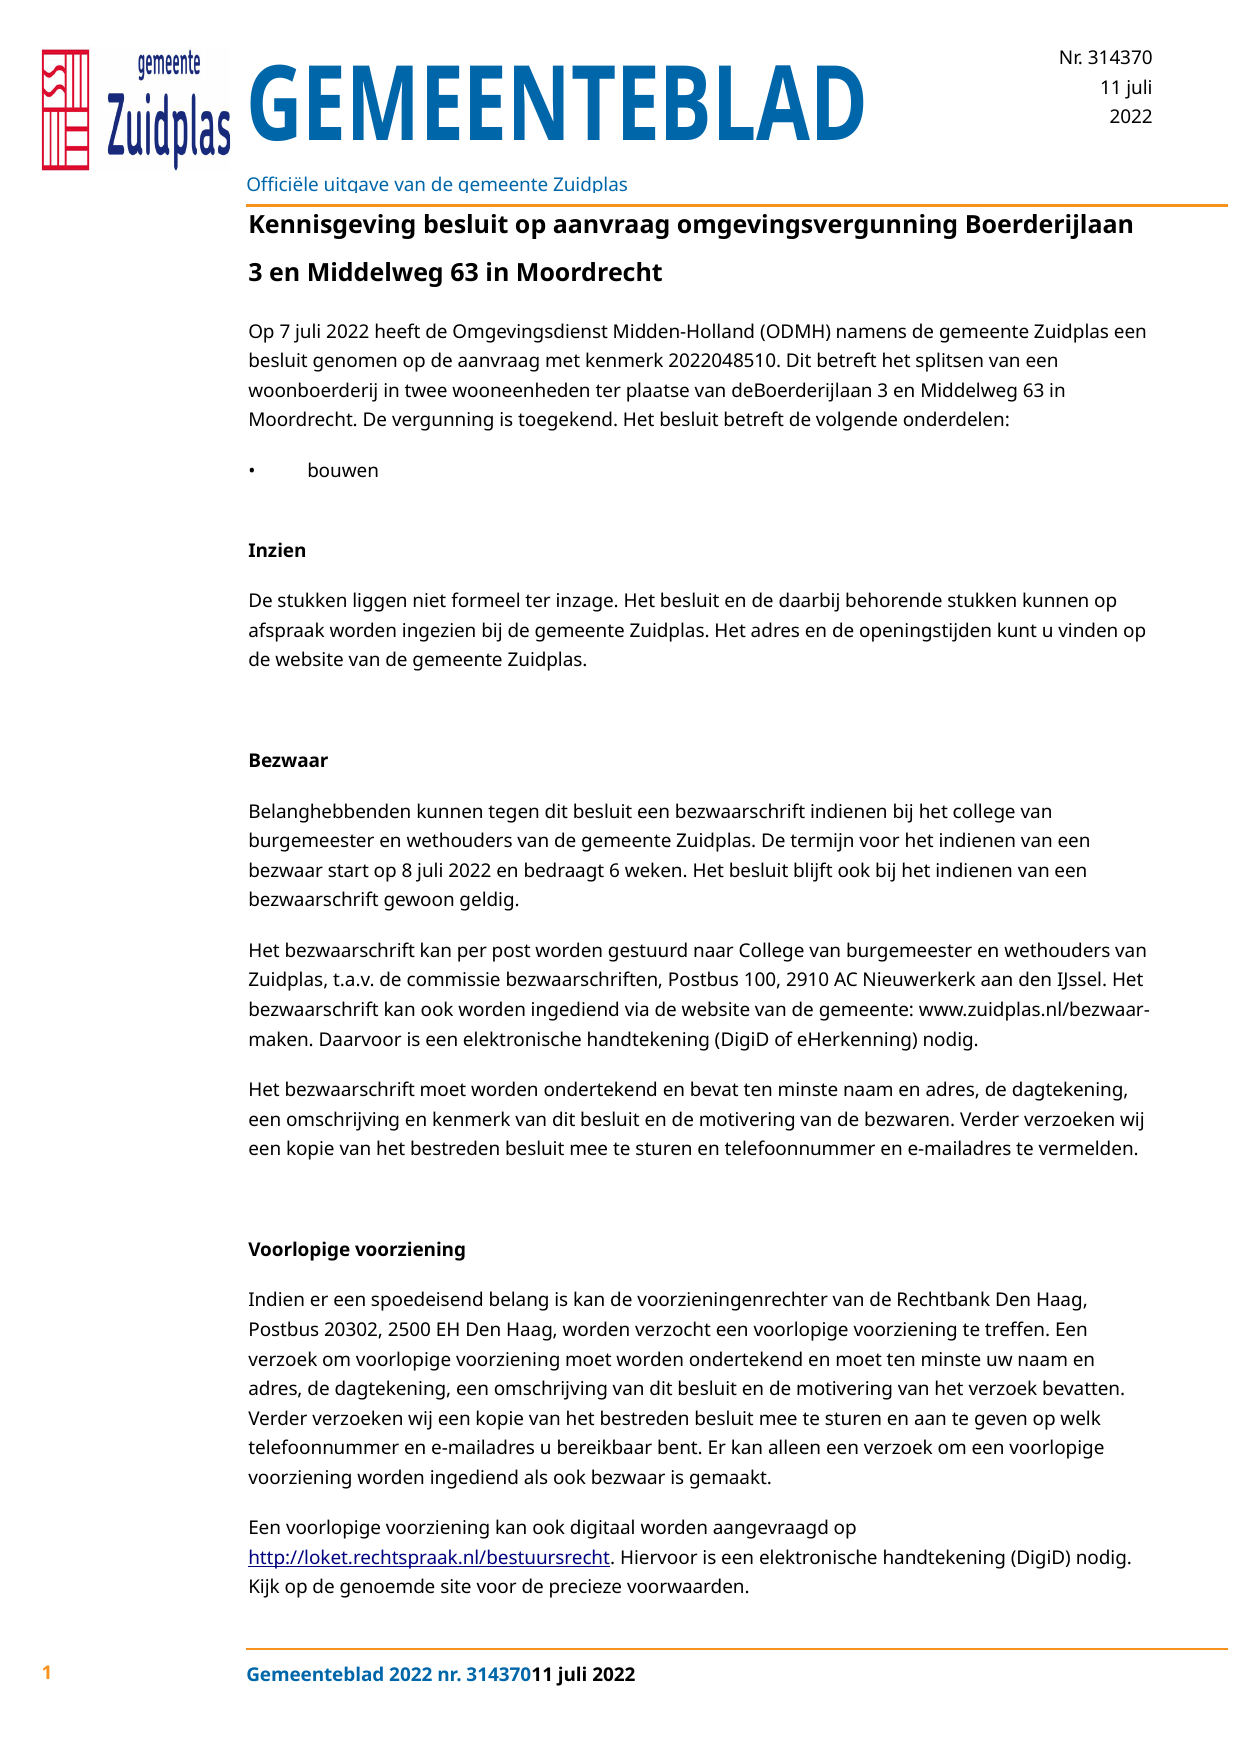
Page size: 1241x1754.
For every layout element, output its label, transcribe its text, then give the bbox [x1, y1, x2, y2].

picture [41, 47, 231, 172]
text Een voorlopige voorziening kan ook digitaal worden aangevraagd op http://loket.rechtspraak.nl/bestuursrecht. Hiervoor is een elektronische handtekening (DigiD) nodig. Kijk op de genoemde site voor de precieze voorwaarden. [248, 1514, 1152, 1599]
text Belanghebbenden kunnen tegen dit besluit een bezwaarschrift indienen bij het college van burgemeester en wethouders van de gemeente Zuidplas. De termijn voor het indienen van een bezwaar start op 8 juli 2022 en bedraagt 6 weken. Het besluit blijft ook bij het indienen van een bezwaarschrift gewoon geldig. [248, 798, 1152, 912]
text Indien er een spoedeisend belang is kan de voorzieningenrechter van de Rechtbank Den Haag, Postbus 20302, 2500 EH Den Haag, worden verzocht een voorlopige voorziening te treffen. Een verzoek om voorlopige voorziening moet worden ondertekend en moet ten minste uw naam en adres, de dagtekening, een omschrijving van dit besluit en de motivering van het verzoek bevatten. Verder verzoeken wij een kopie van het bestreden besluit mee te sturen en aan te geven op welk telefoonnummer en e-mailadres u bereikbaar bent. Er kan alleen een verzoek om een voorlopige voorziening worden ingediend als ook bezwaar is gemaakt. [248, 1287, 1152, 1490]
text Kennisgeving besluit op aanvraag omgevingsvergunning Boerderijlaan 3 en Middelweg 63 in Moordrecht [248, 207, 1152, 288]
text Het bezwaarschrift moet worden ondertekend en bevat ten minste naam en adres, de dagtekening, een omschrijving en kenmerk van dit besluit en de motivering van de bezwaren. Verder verzoeken wij een kopie van het bestreden besluit mee te sturen en telefoonnummer en e-mailadres te vermelden. [248, 1076, 1152, 1161]
list bouwen [248, 457, 1152, 483]
text Het bezwaarschrift kan per post worden gestuurd naar College van burgemeester en wethouders van Zuidplas, t.a.v. de commissie bezwaarschriften, Postbus 100, 2910 AC Nieuwerkerk aan den IJssel. Het bezwaarschrift kan ook worden ingediend via de website van de gemeente: www.zuidplas.nl/bezwaar-maken. Daarvoor is een elektronische handtekening (DigiD of eHerkenning) nodig. [248, 937, 1152, 1052]
text Bezwaar [248, 747, 1152, 773]
text Voorlopige voorziening [248, 1236, 1152, 1262]
text Op 7 juli 2022 heeft de Omgevingsdienst Midden-Holland (ODMH) namens de gemeente Zuidplas een besluit genomen op de aanvraag met kenmerk 2022048510. Dit betreft het splitsen van een woonboerderij in twee wooneenheden ter plaatse van deBoerderijlaan 3 en Middelweg 63 in Moordrecht. De vergunning is toegekend. Het besluit betreft de volgende onderdelen: [248, 318, 1152, 432]
text Inzien [248, 537, 1152, 563]
text De stukken liggen niet formeel ter inzage. Het besluit en de daarbij behorende stukken kunnen op afspraak worden ingezien bij de gemeente Zuidplas. Het adres en de openingstijden kunt u vinden op de website van de gemeente Zuidplas. [248, 587, 1152, 672]
